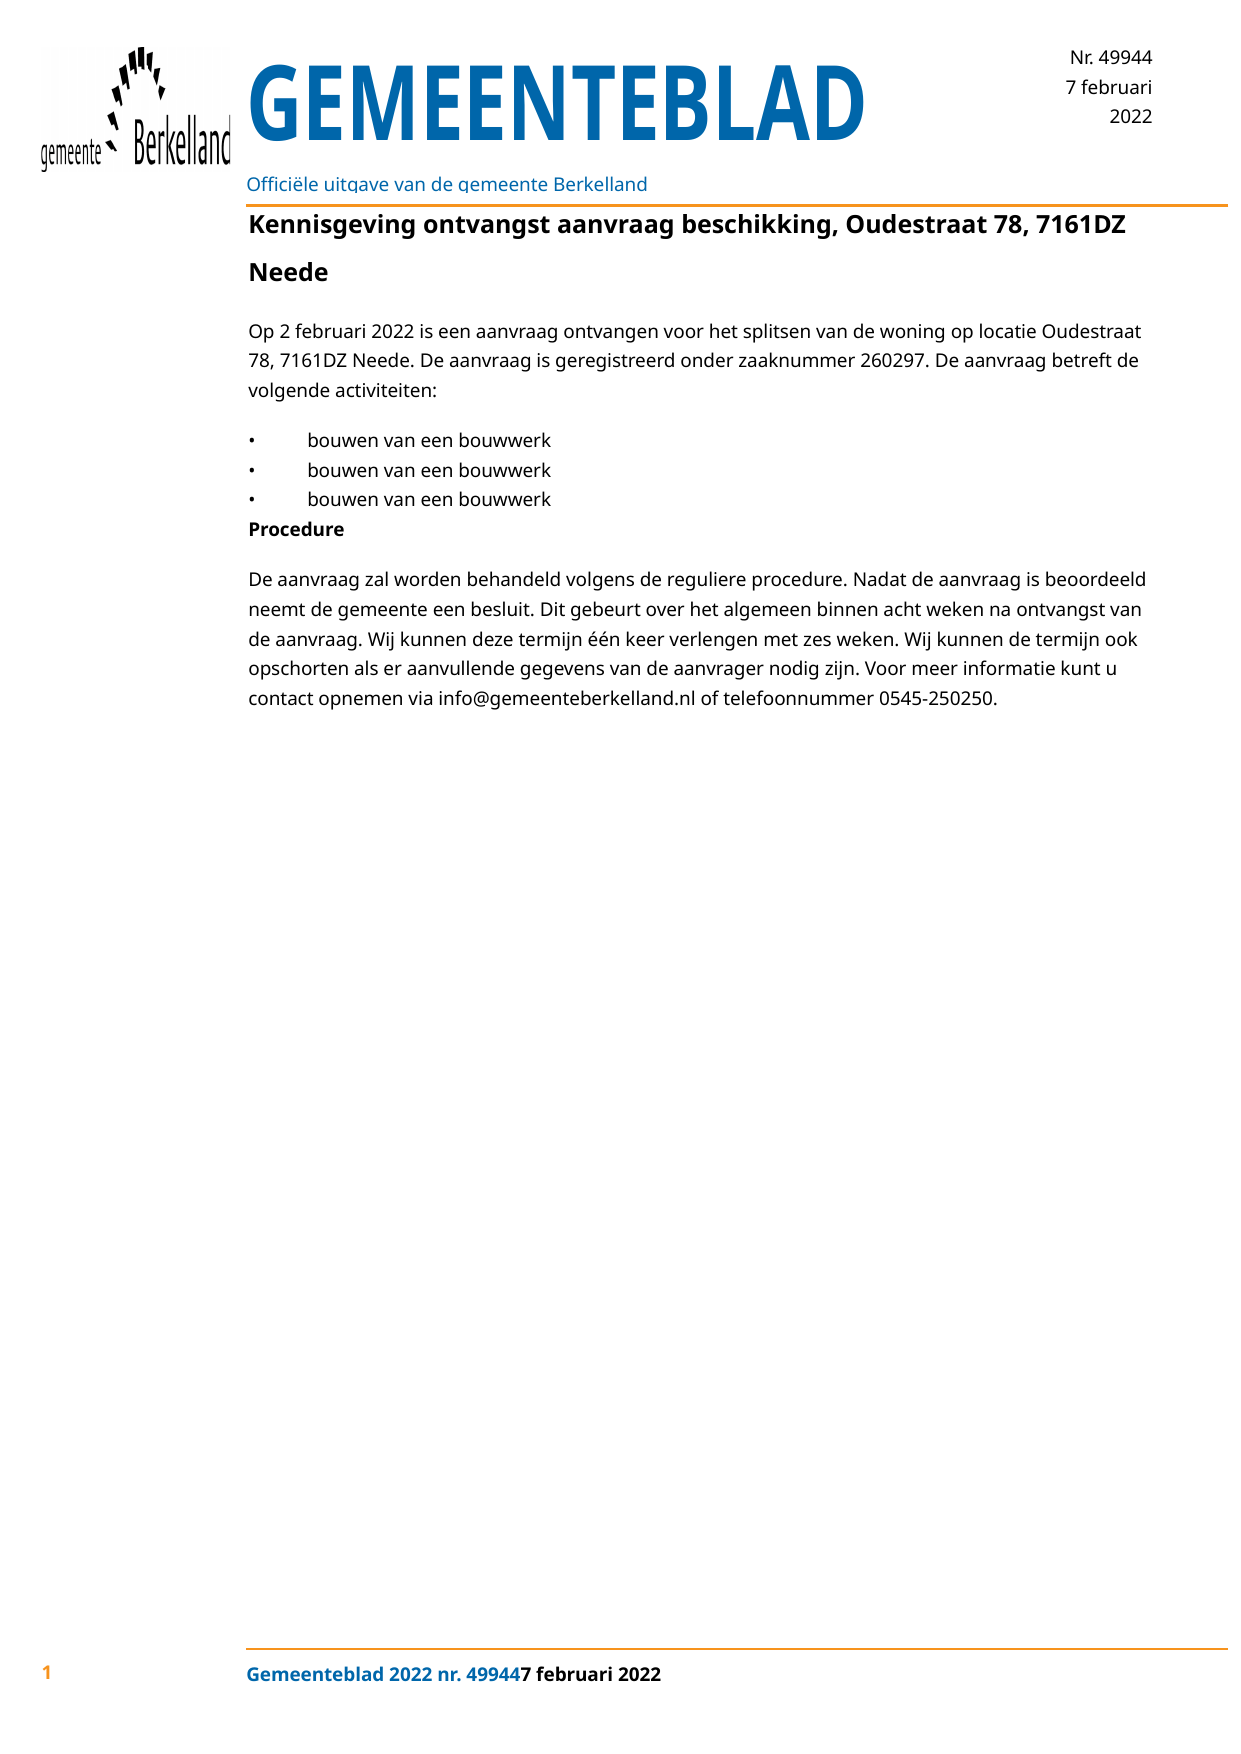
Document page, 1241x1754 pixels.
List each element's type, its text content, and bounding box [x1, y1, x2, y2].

text Kennisgeving ontvangst aanvraag beschikking, Oudestraat 78, 7161DZ Neede [248, 207, 1152, 288]
list bouwen van een bouwwerk [248, 427, 1152, 453]
picture [41, 47, 231, 172]
list bouwen van een bouwwerk [248, 457, 1152, 483]
text Op 2 februari 2022 is een aanvraag ontvangen voor het splitsen van de woning op locatie Oudestraat 78, 7161DZ Neede. De aanvraag is geregistreerd onder zaaknummer 260297. De aanvraag betreft de volgende activiteiten: [248, 318, 1152, 403]
text Procedure [248, 516, 1152, 542]
list bouwen van een bouwwerk [248, 487, 1152, 512]
text De aanvraag zal worden behandeld volgens de reguliere procedure. Nadat de aanvraag is beoordeeld neemt de gemeente een besluit. Dit gebeurt over het algemeen binnen acht weken na ontvangst van de aanvraag. Wij kunnen deze termijn één keer verlengen met zes weken. Wij kunnen de termijn ook opschorten als er aanvullende gegevens van de aanvrager nodig zijn. Voor meer informatie kunt u contact opnemen via info@gemeenteberkelland.nl of telefoonnummer 0545-250250. [248, 567, 1152, 711]
